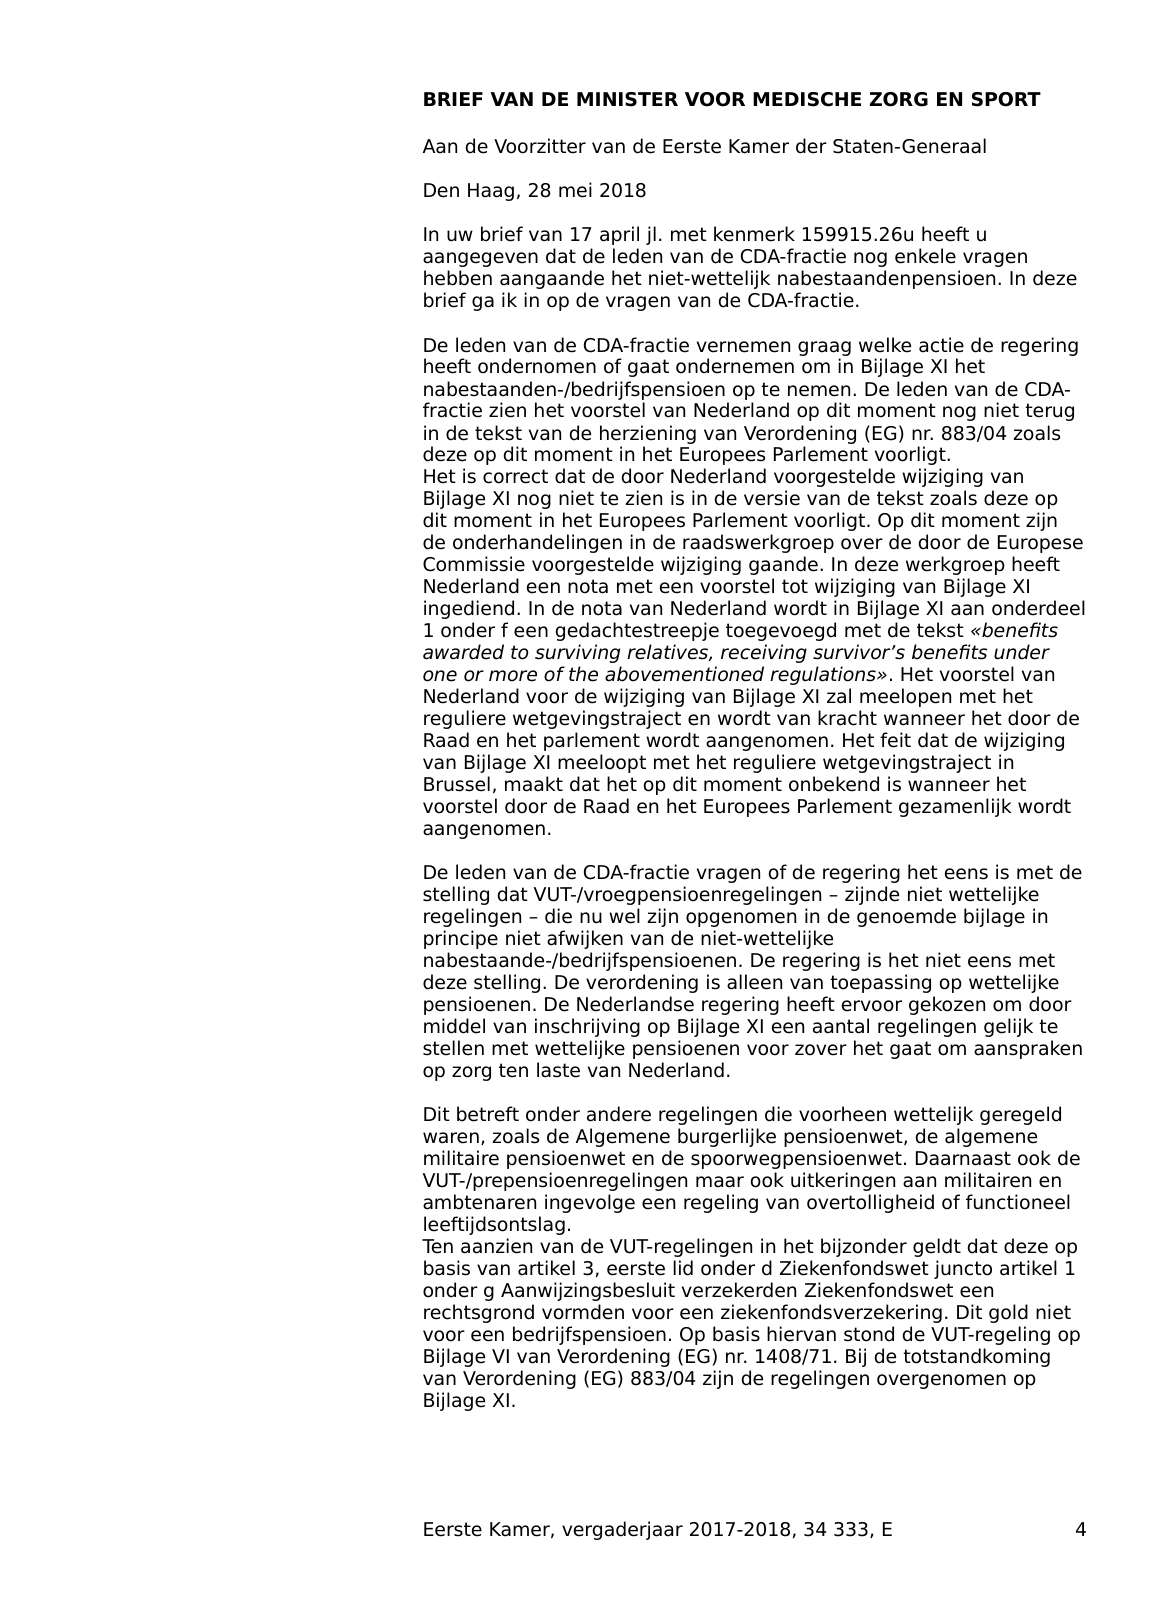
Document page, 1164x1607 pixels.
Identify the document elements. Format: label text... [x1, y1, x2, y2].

text Ten aanzien van de VUT-regelingen in het bijzonder geldt dat deze op basis van artikel 3, eerste lid onder d Ziekenfondswet juncto artikel 1 onder g Aanwijzingsbesluit verzekerden Ziekenfondswet een rechtsgrond vormden voor een ziekenfondsverzekering. Dit gold niet voor een bedrijfspensioen. Op basis hiervan stond de VUT-regeling op Bijlage VI van Verordening (EG) nr. 1408/71. Bij de totstandkoming van Verordening (EG) 883/04 zijn de regelingen overgenomen op Bijlage XI. [422, 1236, 1087, 1412]
subtitle BRIEF VAN DE MINISTER VOOR MEDISCHE ZORG EN SPORT [422, 89, 1087, 111]
text In uw brief van 17 april jl. met kenmerk 159915.26u heeft u aangegeven dat de leden van de CDA-fractie nog enkele vragen hebben aangaande het niet-wettelijk nabestaandenpensioen. In deze brief ga ik in op de vragen van de CDA-fractie. [422, 224, 1087, 312]
text De leden van de CDA-fractie vernemen graag welke actie de regering heeft ondernomen of gaat ondernemen om in Bijlage XI het nabestaanden-/bedrijfspensioen op te nemen. De leden van de CDA-fractie zien het voorstel van Nederland op dit moment nog niet terug in de tekst van de herziening van Verordening (EG) nr. 883/04 zoals deze op dit moment in het Europees Parlement voorligt. [422, 334, 1087, 466]
text Aan de Voorzitter van de Eerste Kamer der Staten-Generaal [422, 136, 1087, 158]
text Dit betreft onder andere regelingen die voorheen wettelijk geregeld waren, zoals de Algemene burgerlijke pensioenwet, de algemene militaire pensioenwet en de spoorwegpensioenwet. Daarnaast ook de VUT-/prepensioenregelingen maar ook uitkeringen aan militairen en ambtenaren ingevolge een regeling van overtolligheid of functioneel leeftijdsontslag. [422, 1104, 1087, 1236]
text Het is correct dat de door Nederland voorgestelde wijziging van Bijlage XI nog niet te zien is in de versie van de tekst zoals deze op dit moment in het Europees Parlement voorligt. Op dit moment zijn de onderhandelingen in de raadswerkgroep over de door de Europese Commissie voorgestelde wijziging gaande. In deze werkgroep heeft Nederland een nota met een voorstel tot wijziging van Bijlage XI ingediend. In de nota van Nederland wordt in Bijlage XI aan onderdeel 1 onder f een gedachtestreepje toegevoegd met de tekst «benefits awarded to surviving relatives, receiving survivor’s benefits under one or more of the abovementioned regulations». Het voorstel van Nederland voor de wijziging van Bijlage XI zal meelopen met het reguliere wetgevingstraject en wordt van kracht wanneer het door de Raad en het parlement wordt aangenomen. Het feit dat de wijziging van Bijlage XI meeloopt met het reguliere wetgevingstraject in Brussel, maakt dat het op dit moment onbekend is wanneer het voorstel door de Raad en het Europees Parlement gezamenlijk wordt aangenomen. [422, 466, 1087, 840]
text De leden van de CDA-fractie vragen of de regering het eens is met de stelling dat VUT-/vroegpensioenregelingen – zijnde niet wettelijke regelingen – die nu wel zijn opgenomen in de genoemde bijlage in principe niet afwijken van de niet-wettelijke nabestaande-/bedrijfspensioenen. De regering is het niet eens met deze stelling. De verordening is alleen van toepassing op wettelijke pensioenen. De Nederlandse regering heeft ervoor gekozen om door middel van inschrijving op Bijlage XI een aantal regelingen gelijk te stellen met wettelijke pensioenen voor zover het gaat om aanspraken op zorg ten laste van Nederland. [422, 862, 1087, 1082]
text Den Haag, 28 mei 2018 [422, 180, 1087, 202]
